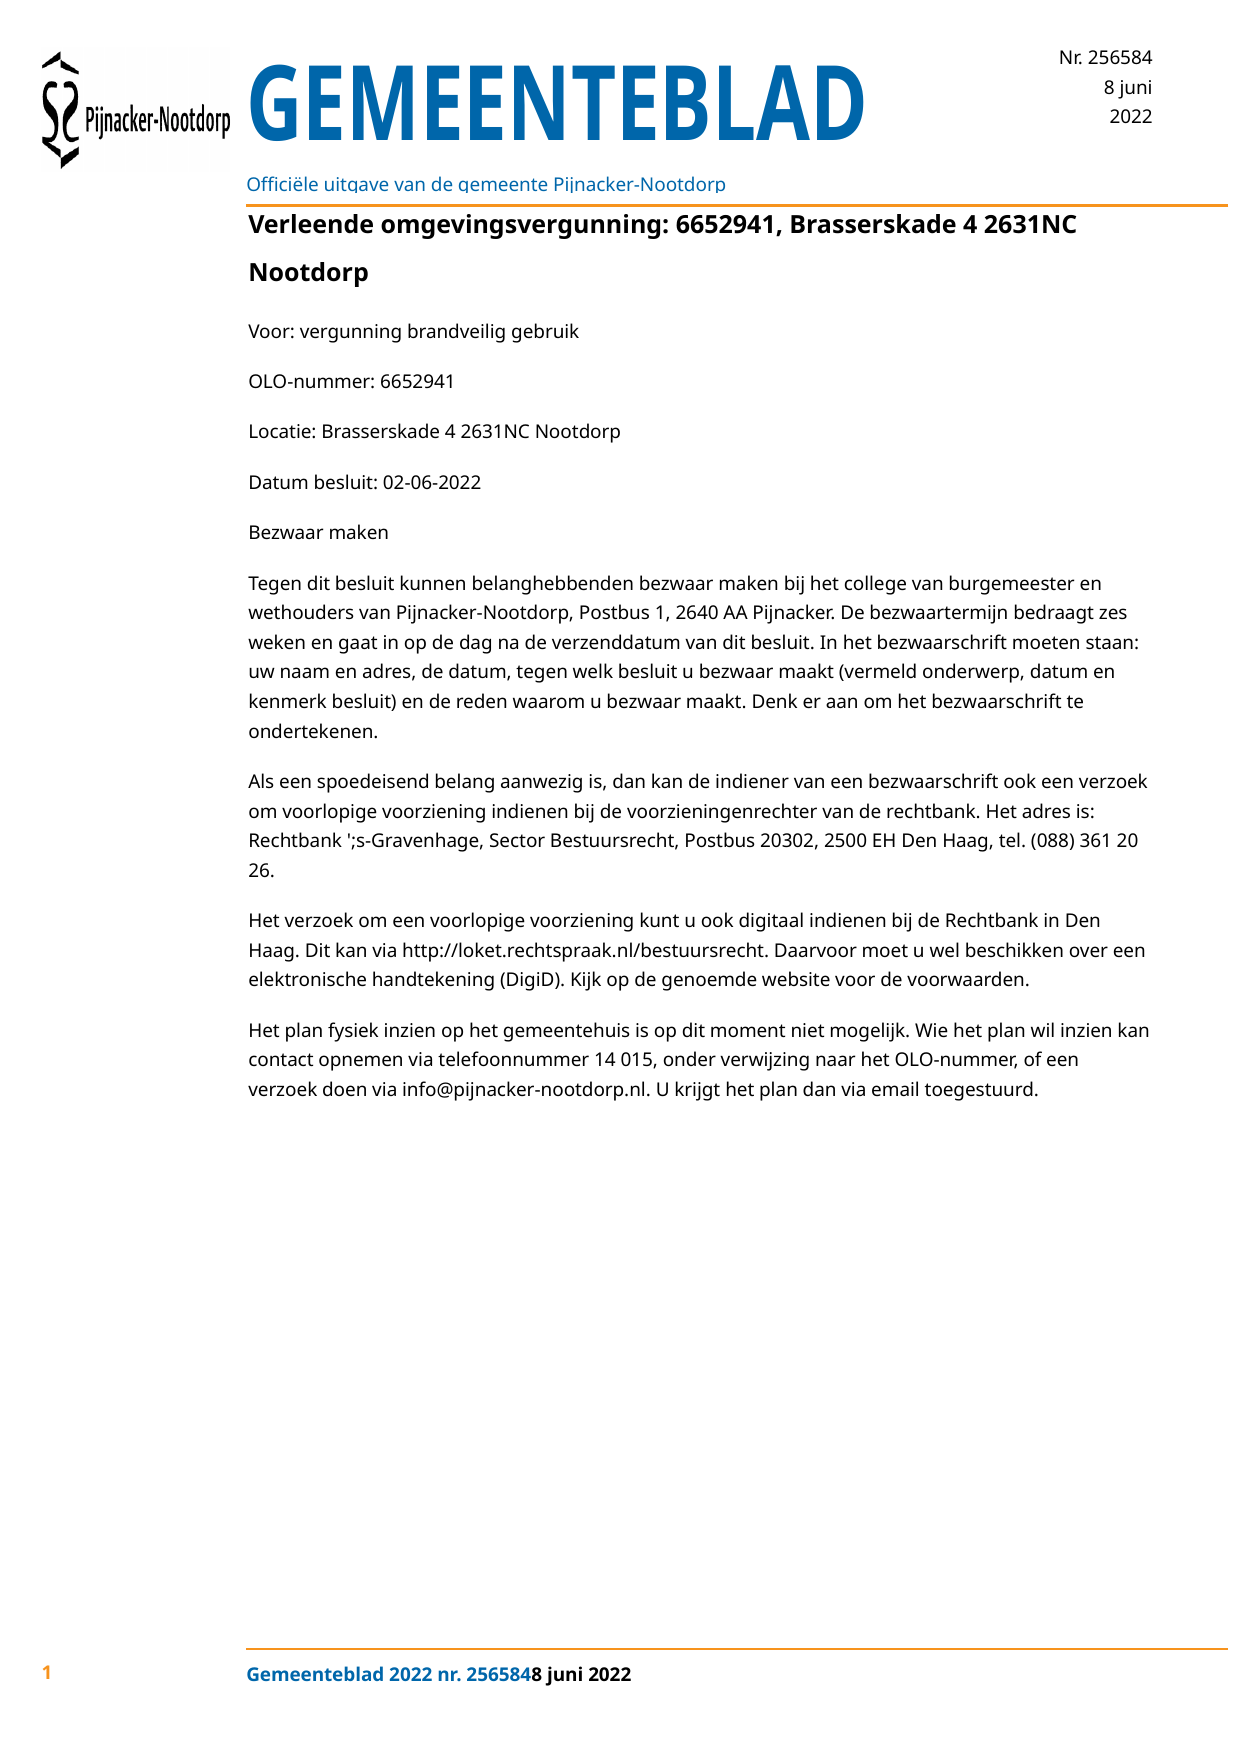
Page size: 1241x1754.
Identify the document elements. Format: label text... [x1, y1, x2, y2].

text OLO-nummer: 6652941 [248, 368, 1152, 394]
text Als een spoedeisend belang aanwezig is, dan kan de indiener van een bezwaarschrift ook een verzoek om voorlopige voorziening indienen bij de voorzieningenrechter van de rechtbank. Het adres is: Rechtbank ';s-Gravenhage, Sector Bestuursrecht, Postbus 20302, 2500 EH Den Haag, tel. (088) 361 20 26. [248, 768, 1152, 883]
picture [41, 47, 231, 172]
text Het verzoek om een voorlopige voorziening kunt u ook digitaal indienen bij de Rechtbank in Den Haag. Dit kan via http://loket.rechtspraak.nl/bestuursrecht. Daarvoor moet u wel beschikken over een elektronische handtekening (DigiD). Kijk op de genoemde website voor de voorwaarden. [248, 907, 1152, 992]
text Tegen dit besluit kunnen belanghebbenden bezwaar maken bij het college van burgemeester en wethouders van Pijnacker-Nootdorp, Postbus 1, 2640 AA Pijnacker. De bezwaartermijn bedraagt zes weken en gaat in op de dag na de verzenddatum van dit besluit. In het bezwaarschrift moeten staan: uw naam en adres, de datum, tegen welk besluit u bezwaar maakt (vermeld onderwerp, datum en kenmerk besluit) en de reden waarom u bezwaar maakt. Denk er aan om het bezwaarschrift te ondertekenen. [248, 570, 1152, 744]
text Verleende omgevingsvergunning: 6652941, Brasserskade 4 2631NC Nootdorp [248, 207, 1152, 288]
text Locatie: Brasserskade 4 2631NC Nootdorp [248, 419, 1152, 444]
text Bezwaar maken [248, 519, 1152, 545]
text Het plan fysiek inzien op het gemeentehuis is op dit moment niet mogelijk. Wie het plan wil inzien kan contact opnemen via telefoonnummer 14 015, onder verwijzing naar het OLO-nummer, of een verzoek doen via info@pijnacker-nootdorp.nl. U krijgt het plan dan via email toegestuurd. [248, 1017, 1152, 1102]
text Datum besluit: 02-06-2022 [248, 469, 1152, 495]
text Voor: vergunning brandveilig gebruik [248, 318, 1152, 344]
